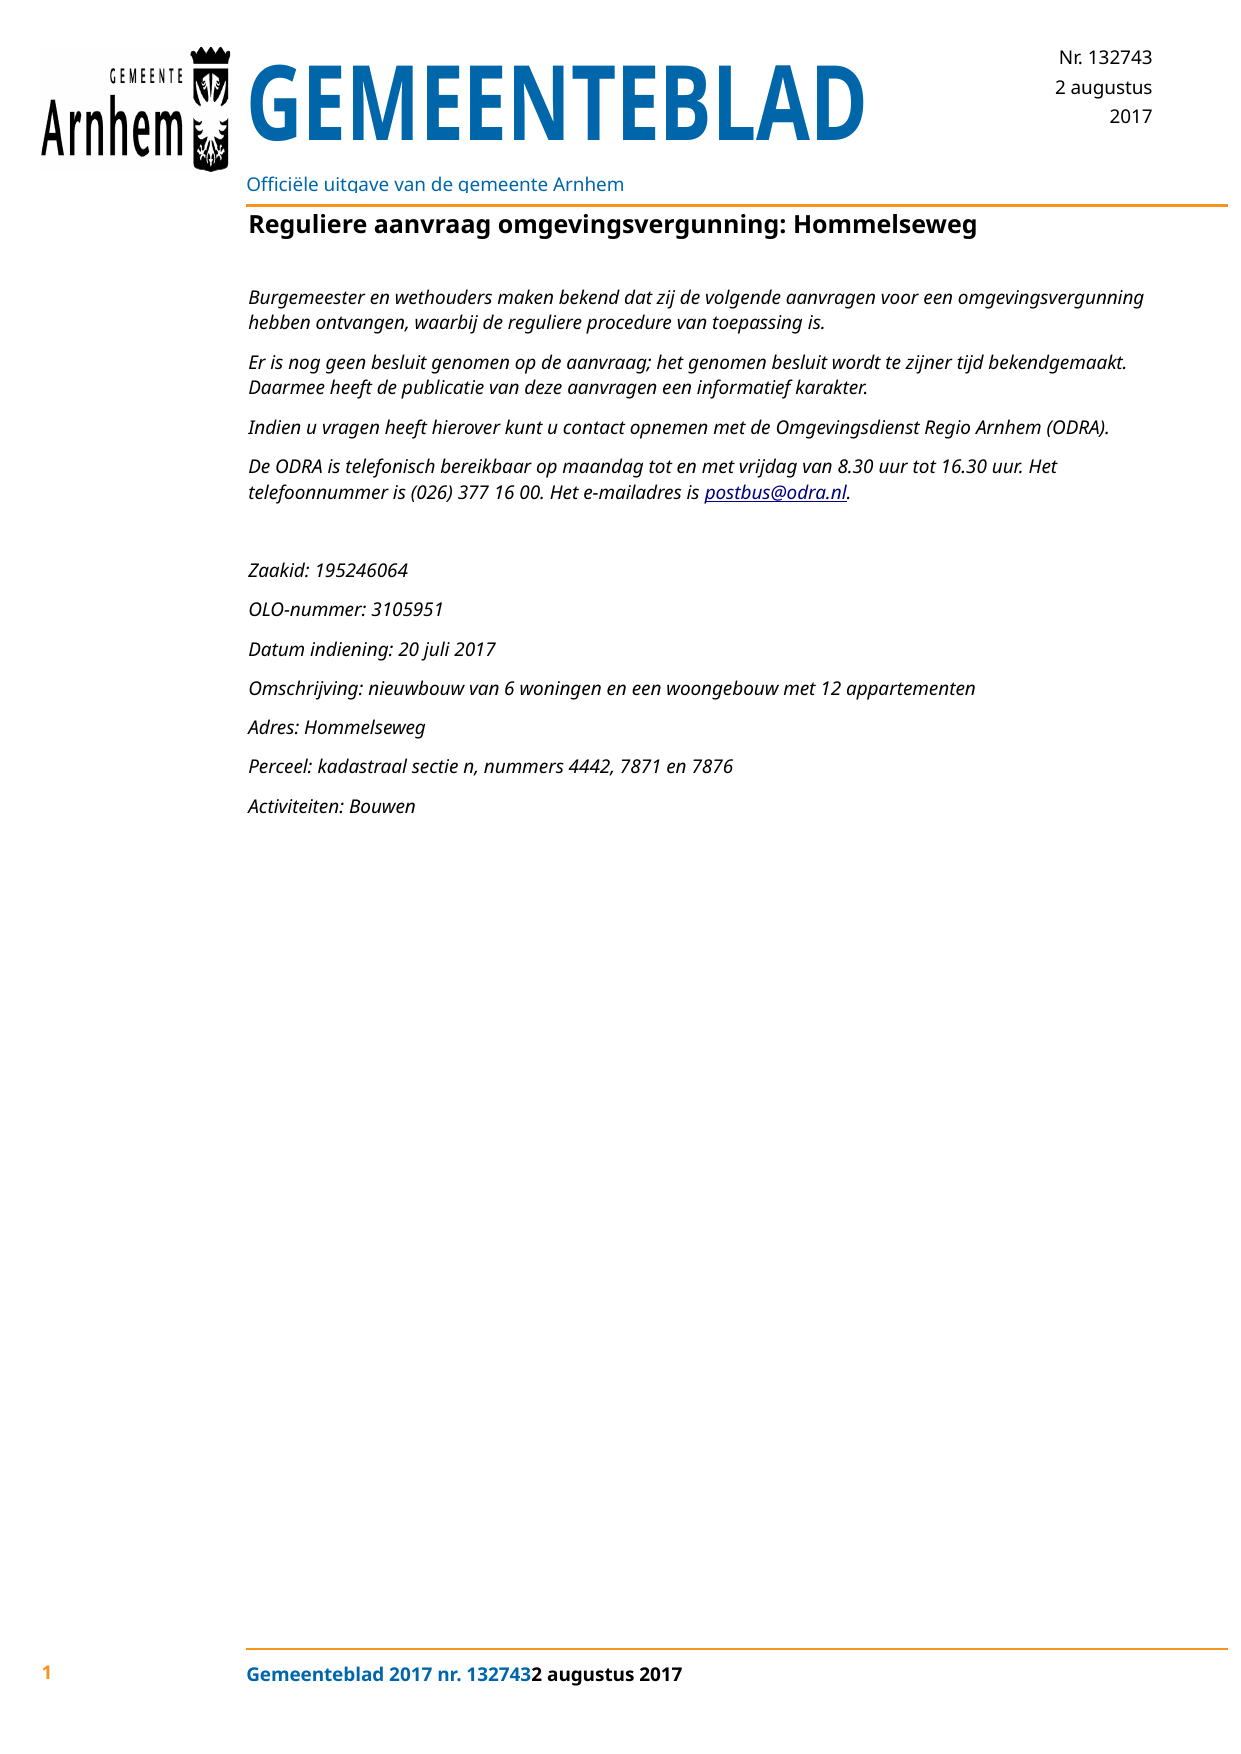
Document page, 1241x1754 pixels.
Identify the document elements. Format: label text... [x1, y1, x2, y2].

text Omschrijving: nieuwbouw van 6 woningen en een woongebouw met 12 appartementen [248, 675, 1152, 701]
picture [41, 47, 231, 172]
text Indien u vragen heeft hierover kunt u contact opnemen met de Omgevingsdienst Regio Arnhem (ODRA). [248, 414, 1152, 439]
text Activiteiten: Bouwen [248, 793, 1152, 819]
text Datum indiening: 20 juli 2017 [248, 636, 1152, 662]
text Reguliere aanvraag omgevingsvergunning: Hommelseweg [248, 207, 1152, 241]
text Adres: Hommelseweg [248, 714, 1152, 740]
text Burgemeester en wethouders maken bekend dat zij de volgende aanvragen voor een omgevingsvergunning hebben ontvangen, waarbij de reguliere procedure van toepassing is. [248, 284, 1152, 335]
text OLO-nummer: 3105951 [248, 597, 1152, 622]
text Er is nog geen besluit genomen op de aanvraag; het genomen besluit wordt te zijner tijd bekendgemaakt. Daarmee heeft de publicatie van deze aanvragen een informatief karakter. [248, 349, 1152, 400]
text Perceel: kadastraal sectie n, nummers 4442, 7871 en 7876 [248, 754, 1152, 779]
text Zaakid: 195246064 [248, 557, 1152, 583]
text De ODRA is telefonisch bereikbaar op maandag tot en met vrijdag van 8.30 uur tot 16.30 uur. Het telefoonnummer is (026) 377 16 00. Het e-mailadres is postbus@odra.nl. [248, 453, 1152, 504]
